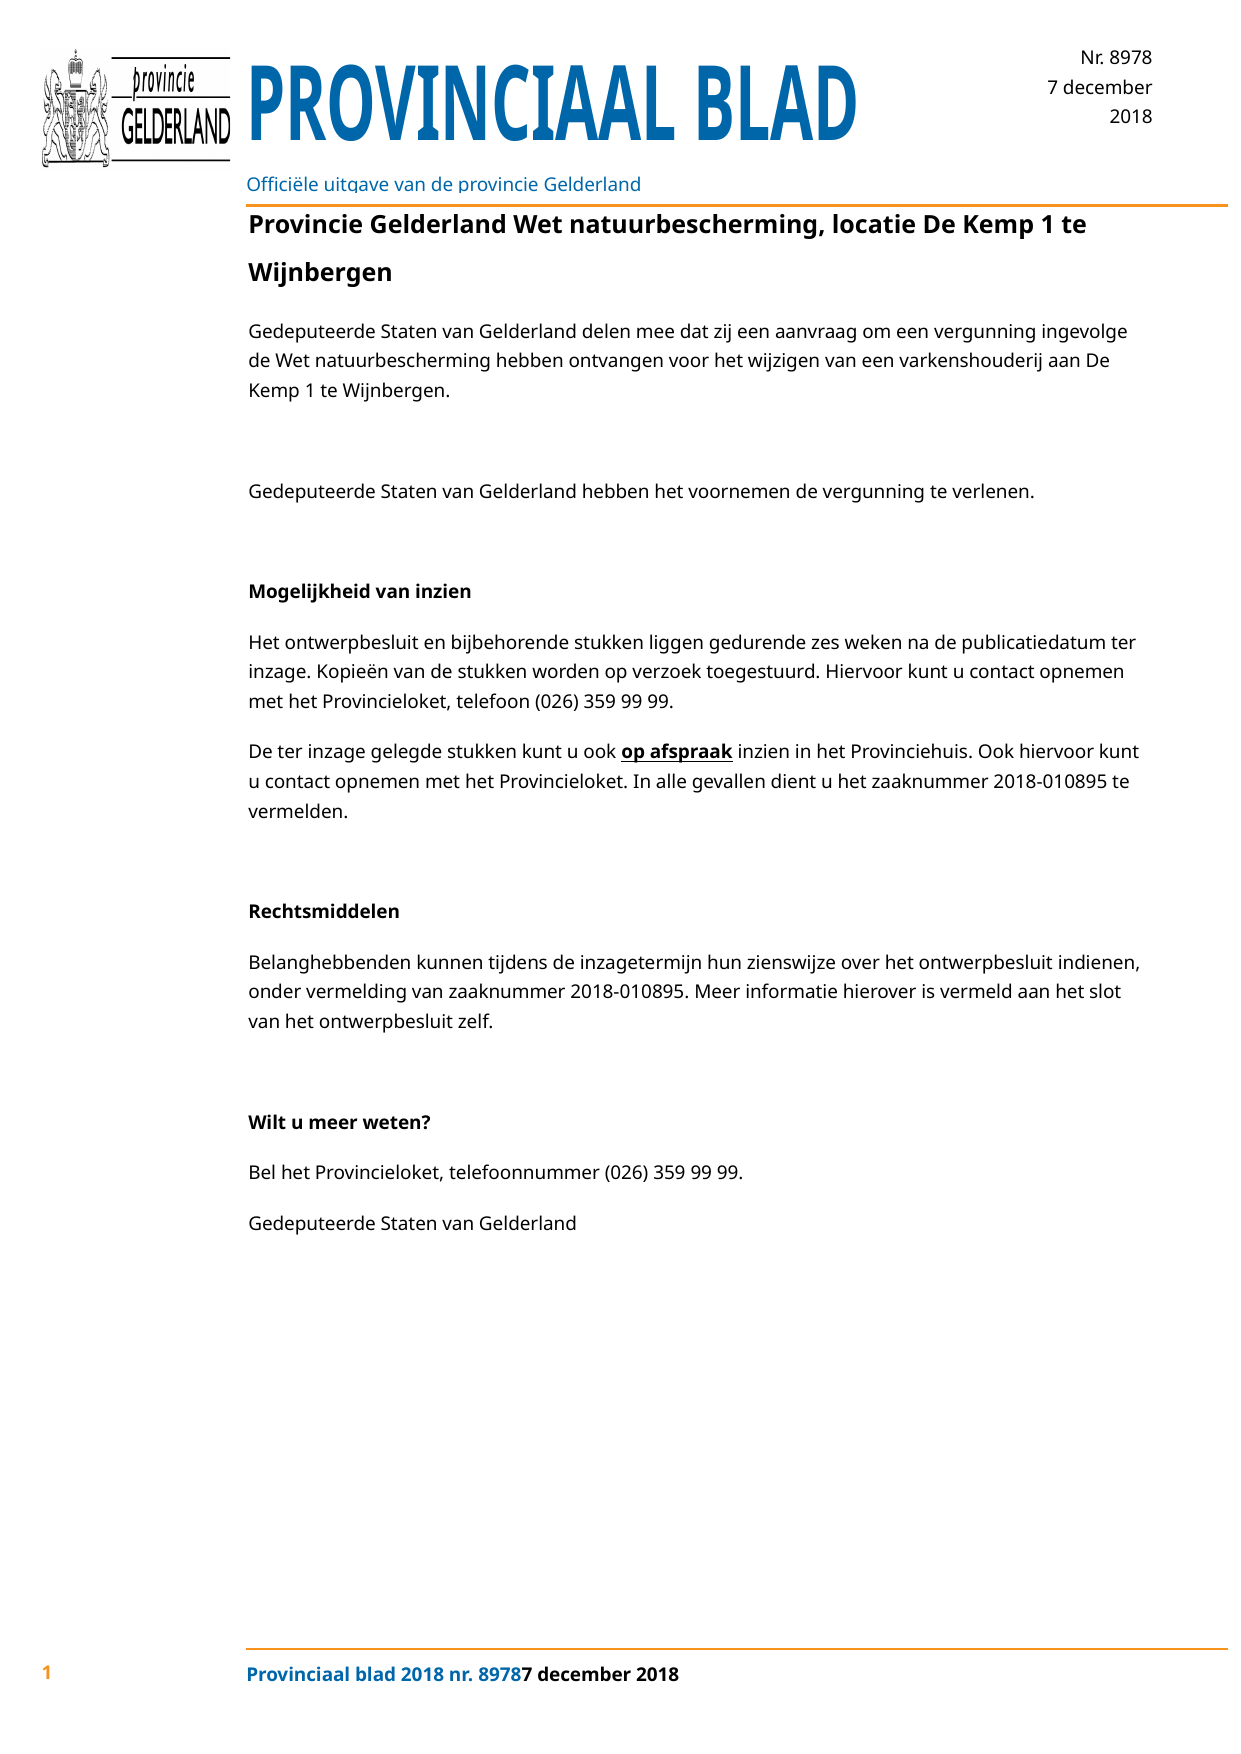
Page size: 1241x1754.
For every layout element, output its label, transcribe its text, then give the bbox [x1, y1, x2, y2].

text Rechtsmiddelen [248, 899, 1152, 924]
text Het ontwerpbesluit en bijbehorende stukken liggen gedurende zes weken na de publicatiedatum ter inzage. Kopieën van de stukken worden op verzoek toegestuurd. Hiervoor kunt u contact opnemen met het Provincieloket, telefoon (026) 359 99 99. [248, 629, 1152, 714]
text Gedeputeerde Staten van Gelderland [248, 1210, 1152, 1236]
text Mogelijkheid van inzien [248, 579, 1152, 604]
picture [41, 47, 231, 172]
text Gedeputeerde Staten van Gelderland hebben het voornemen de vergunning te verlenen. [248, 478, 1152, 504]
text Wilt u meer weten? [248, 1109, 1152, 1135]
text Belanghebbenden kunnen tijdens de inzagetermijn hun zienswijze over het ontwerpbesluit indienen, onder vermelding van zaaknummer 2018-010895. Meer informatie hierover is vermeld aan het slot van het ontwerpbesluit zelf. [248, 949, 1152, 1034]
text Provincie Gelderland Wet natuurbescherming, locatie De Kemp 1 te Wijnbergen [248, 207, 1152, 288]
text Gedeputeerde Staten van Gelderland delen mee dat zij een aanvraag om een vergunning ingevolge de Wet natuurbescherming hebben ontvangen voor het wijzigen van een varkenshouderij aan De Kemp 1 te Wijnbergen. [248, 318, 1152, 403]
text De ter inzage gelegde stukken kunt u ook op afspraak inzien in het Provinciehuis. Ook hiervoor kunt u contact opnemen met het Provincieloket. In alle gevallen dient u het zaaknummer 2018-010895 te vermelden. [248, 739, 1152, 824]
text Bel het Provincieloket, telefoonnummer (026) 359 99 99. [248, 1159, 1152, 1185]
